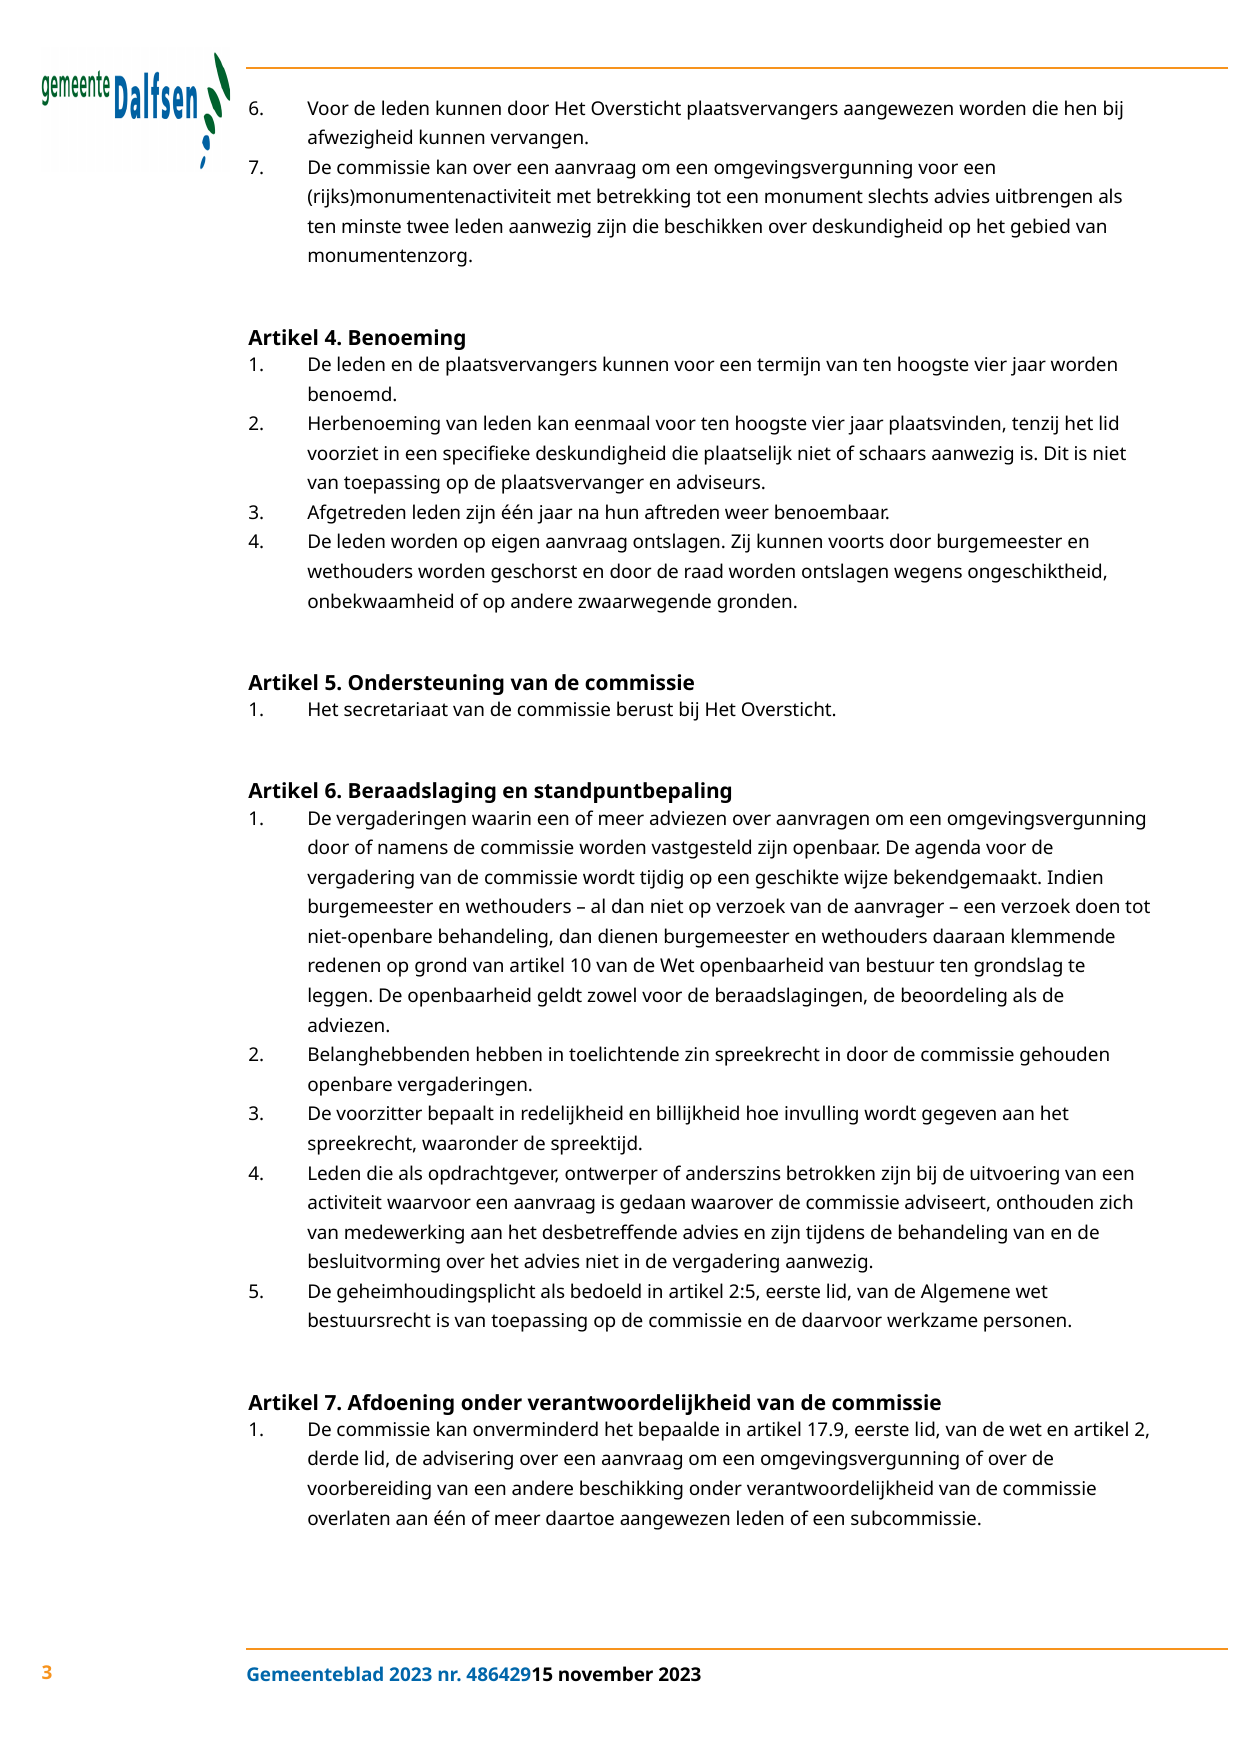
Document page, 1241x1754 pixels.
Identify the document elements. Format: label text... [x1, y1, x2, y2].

picture [41, 47, 231, 172]
list De voorzitter bepaalt in redelijkheid en billijkheid hoe invulling wordt gegeven aan het spreekrecht, waaronder de spreektijd. [248, 1101, 1152, 1156]
list Voor de leden kunnen door Het Oversticht plaatsvervangers aangewezen worden die hen bij afwezigheid kunnen vervangen. [248, 95, 1152, 150]
list De commissie kan onverminderd het bepaalde in artikel 17.9, eerste lid, van de wet en artikel 2, derde lid, de advisering over een aanvraag om een omgevingsvergunning of over de voorbereiding van een andere beschikking onder verantwoordelijkheid van de commissie overlaten aan één of meer daartoe aangewezen leden of een subcommissie. [248, 1416, 1152, 1531]
list Het secretariaat van de commissie berust bij Het Oversticht. [248, 696, 1152, 722]
list Afgetreden leden zijn één jaar na hun aftreden weer benoembaar. [248, 499, 1152, 525]
list Leden die als opdrachtgever, ontwerper of anderszins betrokken zijn bij de uitvoering van een activiteit waarvoor een aanvraag is gedaan waarover de commissie adviseert, onthouden zich van medewerking aan het desbetreffende advies en zijn tijdens de behandeling van en de besluitvorming over het advies niet in de vergadering aanwezig. [248, 1160, 1152, 1274]
list De vergaderingen waarin een of meer adviezen over aanvragen om een omgevingsvergunning door of namens de commissie worden vastgesteld zijn openbaar. De agenda voor de vergadering van de commissie wordt tijdig op een geschikte wijze bekendgemaakt. Indien burgemeester en wethouders – al dan niet op verzoek van de aanvrager – een verzoek doen tot niet-openbare behandeling, dan dienen burgemeester en wethouders daaraan klemmende redenen op grond van artikel 10 van de Wet openbaarheid van bestuur ten grondslag te leggen. De openbaarheid geldt zowel voor de beraadslagingen, de beoordeling als de adviezen. [248, 805, 1152, 1037]
list De leden worden op eigen aanvraag ontslagen. Zij kunnen voorts door burgemeester en wethouders worden geschorst en door de raad worden ontslagen wegens ongeschiktheid, onbekwaamheid of op andere zwaarwegende gronden. [248, 529, 1152, 613]
list De leden en de plaatsvervangers kunnen voor een termijn van ten hoogste vier jaar worden benoemd. [248, 351, 1152, 406]
list De geheimhoudingsplicht als bedoeld in artikel 2:5, eerste lid, van de Algemene wet bestuursrecht is van toepassing op de commissie en de daarvoor werkzame personen. [248, 1278, 1152, 1333]
text Artikel 4. Benoeming [248, 323, 1152, 351]
text Artikel 7. Afdoening onder verantwoordelijkheid van de commissie [248, 1388, 1152, 1416]
list Herbenoeming van leden kan eenmaal voor ten hoogste vier jaar plaatsvinden, tenzij het lid voorziet in een specifieke deskundigheid die plaatselijk niet of schaars aanwezig is. Dit is niet van toepassing op de plaatsvervanger en adviseurs. [248, 410, 1152, 495]
list Belanghebbenden hebben in toelichtende zin spreekrecht in door de commissie gehouden openbare vergaderingen. [248, 1041, 1152, 1097]
text Artikel 5. Ondersteuning van de commissie [248, 668, 1152, 696]
list De commissie kan over een aanvraag om een omgevingsvergunning voor een (rijks)monumentenactiviteit met betrekking tot een monument slechts advies uitbrengen als ten minste twee leden aanwezig zijn die beschikken over deskundigheid op het gebied van monumentenzorg. [248, 154, 1152, 268]
text Artikel 6. Beraadslaging en standpuntbepaling [248, 776, 1152, 805]
